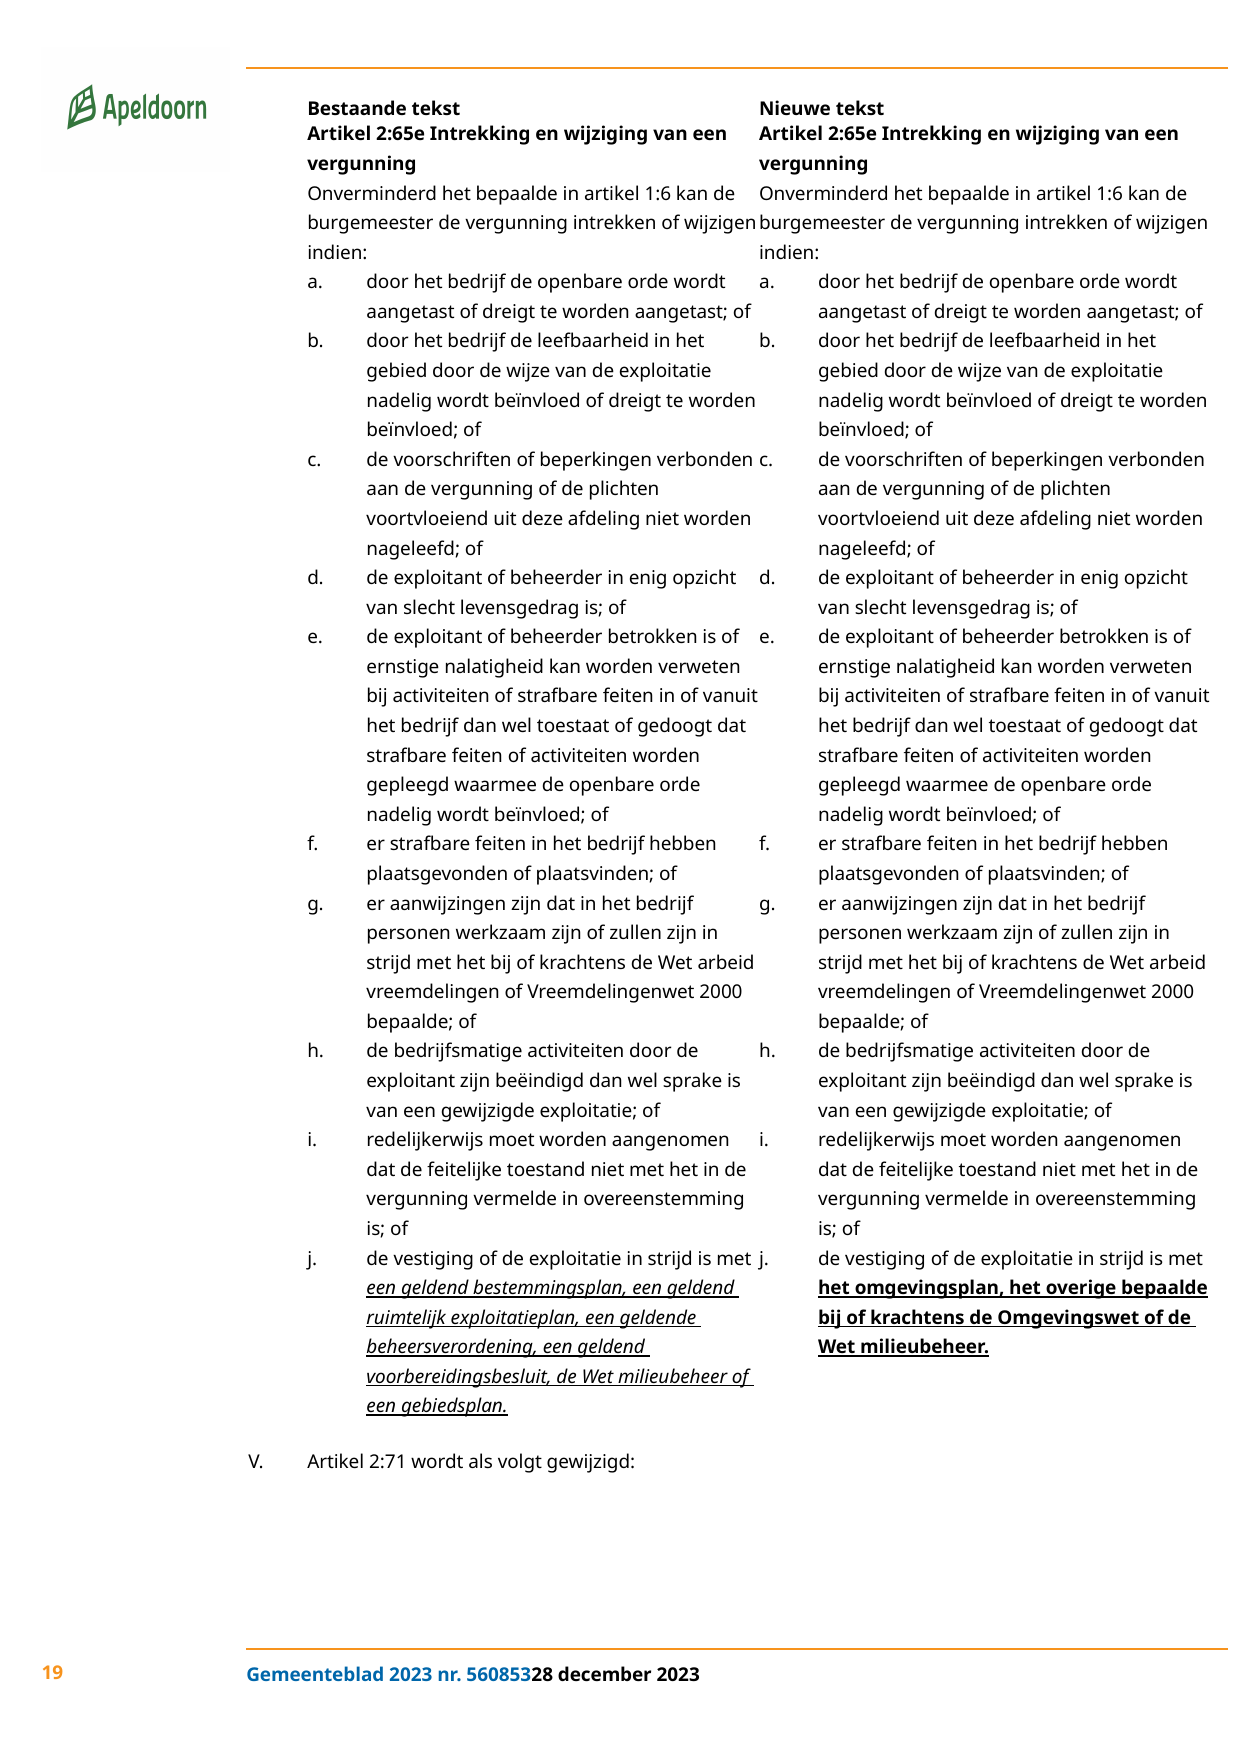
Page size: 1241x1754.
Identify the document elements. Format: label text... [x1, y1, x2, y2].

list Artikel 2:71 wordt als volgt gewijzigd: [248, 1448, 1152, 1474]
table_cell Artikel 2:65e Intrekking en wijziging van een vergunning Onverminderd het bepaalde in artikel 1:6 kan de burgemeester de vergunning intrekken of wijzigen indien: door het bedrijf de openbare orde wordt aangetast of dreigt te worden aangetast; of door het bedrijf de leefbaarheid in het gebied door de wijze van de exploitatie nadelig wordt beïnvloed of dreigt te worden beïnvloed; of de voorschriften of beperkingen verbonden aan de vergunning of de plichten voortvloeiend uit deze afdeling niet worden nageleefd; of de exploitant of beheerder in enig opzicht van slecht levensgedrag is; of de exploitant of beheerder betrokken is of ernstige nalatigheid kan worden verweten bij activiteiten of strafbare feiten in of vanuit het bedrijf dan wel toestaat of gedoogt dat strafbare feiten of activiteiten worden gepleegd waarmee de openbare orde nadelig wordt beïnvloed; of er strafbare feiten in het bedrijf hebben plaatsgevonden of plaatsvinden; of er aanwijzingen zijn dat in het bedrijf personen werkzaam zijn of zullen zijn in strijd met het bij of krachtens de Wet arbeid vreemdelingen of Vreemdelingenwet 2000 bepaalde; of de bedrijfsmatige activiteiten door de exploitant zijn beëindigd dan wel sprake is van een gewijzigde exploitatie; of redelijkerwijs moet worden aangenomen dat de feitelijke toestand niet met het in de vergunning vermelde in overeenstemming is; of de vestiging of de exploitatie in strijd is met een geldend bestemmingsplan, een geldend ruimtelijk exploitatieplan, een geldende beheersverordening, een geldend voorbereidingsbesluit, de Wet milieubeheer of een gebiedsplan. [307, 121, 759, 1418]
picture [41, 47, 231, 172]
table_header Bestaande tekst [307, 95, 759, 121]
table_header Nieuwe tekst [759, 95, 1211, 121]
table_cell Artikel 2:65e Intrekking en wijziging van een vergunning Onverminderd het bepaalde in artikel 1:6 kan de burgemeester de vergunning intrekken of wijzigen indien: door het bedrijf de openbare orde wordt aangetast of dreigt te worden aangetast; of door het bedrijf de leefbaarheid in het gebied door de wijze van de exploitatie nadelig wordt beïnvloed of dreigt te worden beïnvloed; of de voorschriften of beperkingen verbonden aan de vergunning of de plichten voortvloeiend uit deze afdeling niet worden nageleefd; of de exploitant of beheerder in enig opzicht van slecht levensgedrag is; of de exploitant of beheerder betrokken is of ernstige nalatigheid kan worden verweten bij activiteiten of strafbare feiten in of vanuit het bedrijf dan wel toestaat of gedoogt dat strafbare feiten of activiteiten worden gepleegd waarmee de openbare orde nadelig wordt beïnvloed; of er strafbare feiten in het bedrijf hebben plaatsgevonden of plaatsvinden; of er aanwijzingen zijn dat in het bedrijf personen werkzaam zijn of zullen zijn in strijd met het bij of krachtens de Wet arbeid vreemdelingen of Vreemdelingenwet 2000 bepaalde; of de bedrijfsmatige activiteiten door de exploitant zijn beëindigd dan wel sprake is van een gewijzigde exploitatie; of redelijkerwijs moet worden aangenomen dat de feitelijke toestand niet met het in de vergunning vermelde in overeenstemming is; of de vestiging of de exploitatie in strijd is met het omgevingsplan, het overige bepaalde bij of krachtens de Omgevingswet of de Wet milieubeheer. [759, 121, 1211, 1418]
